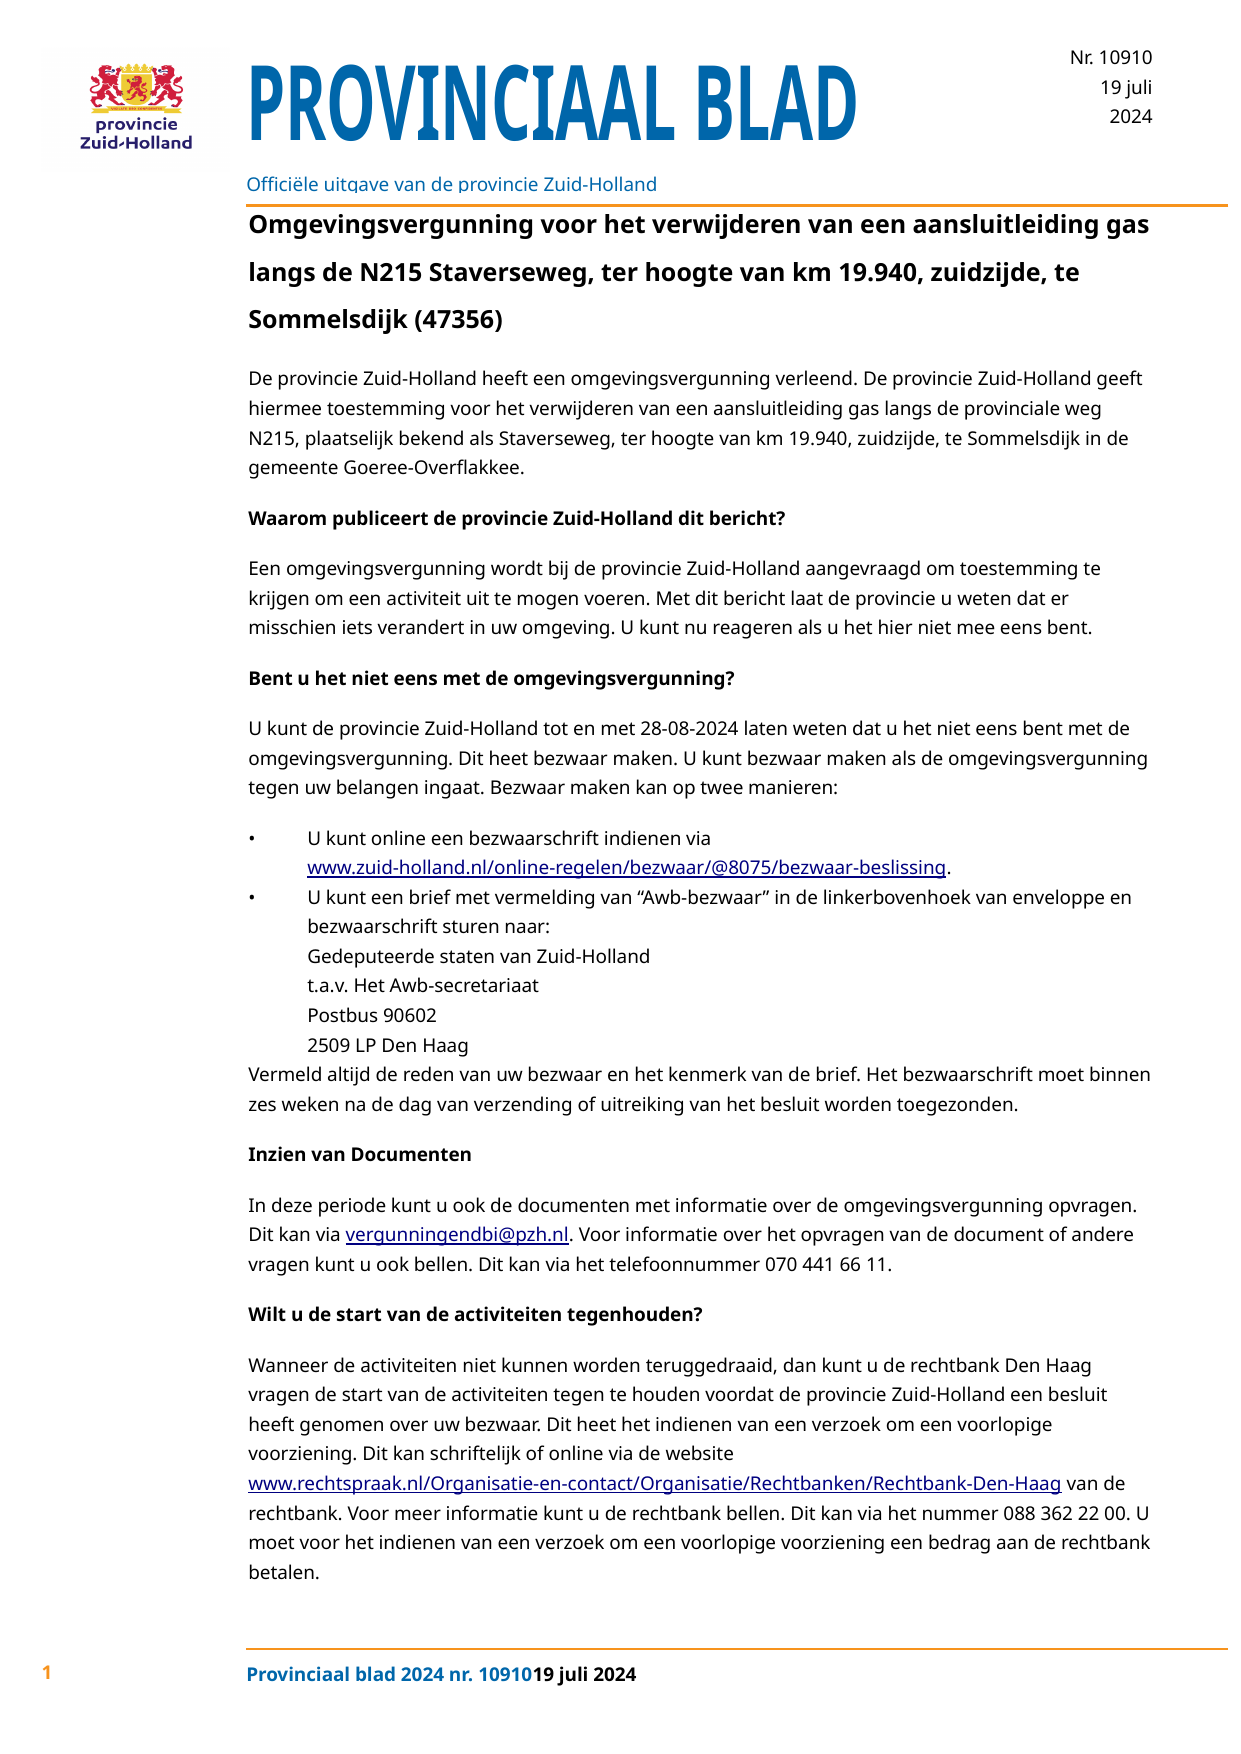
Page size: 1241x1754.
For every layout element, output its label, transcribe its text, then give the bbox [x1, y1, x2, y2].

text Wilt u de start van de activiteiten tegenhouden? [248, 1301, 1152, 1327]
text De provincie Zuid-Holland heeft een omgevingsvergunning verleend. De provincie Zuid-Holland geeft hiermee toestemming voor het verwijderen van een aansluitleiding gas langs de provinciale weg N215, plaatselijk bekend als Staverseweg, ter hoogte van km 19.940, zuidzijde, te Sommelsdijk in de gemeente Goeree-Overflakkee. [248, 366, 1152, 480]
text Inzien van Documenten [248, 1141, 1152, 1167]
text Een omgevingsvergunning wordt bij de provincie Zuid-Holland aangevraagd om toestemming te krijgen om een activiteit uit te mogen voeren. Met dit bericht laat de provincie u weten dat er misschien iets verandert in uw omgeving. U kunt nu reageren als u het hier niet mee eens bent. [248, 555, 1152, 640]
list 2509 LP Den Haag [248, 1032, 1152, 1057]
text Omgevingsvergunning voor het verwijderen van een aansluitleiding gas langs de N215 Staverseweg, ter hoogte van km 19.940, zuidzijde, te Sommelsdijk (47356) [248, 207, 1152, 336]
picture [41, 47, 231, 172]
list t.a.v. Het Awb-secretariaat [248, 973, 1152, 998]
text Waarom publiceert de provincie Zuid-Holland dit bericht? [248, 505, 1152, 530]
text In deze periode kunt u ook de documenten met informatie over de omgevingsvergunning opvragen. Dit kan via vergunningendbi@pzh.nl. Voor informatie over het opvragen van de document of andere vragen kunt u ook bellen. Dit kan via het telefoonnummer 070 441 66 11. [248, 1192, 1152, 1277]
list Gedeputeerde staten van Zuid-Holland [248, 943, 1152, 969]
text Vermeld altijd de reden van uw bezwaar en het kenmerk van de brief. Het bezwaarschrift moet binnen zes weken na de dag van verzending of uitreiking van het besluit worden toegezonden. [248, 1061, 1152, 1117]
list U kunt online een bezwaarschrift indienen via www.zuid-holland.nl/online-regelen/bezwaar/@8075/bezwaar-beslissing. [248, 825, 1152, 880]
text Bent u het niet eens met de omgevingsvergunning? [248, 665, 1152, 690]
list U kunt een brief met vermelding van “Awb-bezwaar” in de linkerbovenhoek van enveloppe en bezwaarschrift sturen naar: [248, 884, 1152, 939]
text U kunt de provincie Zuid-Holland tot en met 28-08-2024 laten weten dat u het niet eens bent met de omgevingsvergunning. Dit heet bezwaar maken. U kunt bezwaar maken als de omgevingsvergunning tegen uw belangen ingaat. Bezwaar maken kan op twee manieren: [248, 715, 1152, 800]
text Wanneer de activiteiten niet kunnen worden teruggedraaid, dan kunt u de rechtbank Den Haag vragen de start van de activiteiten tegen te houden voordat de provincie Zuid-Holland een besluit heeft genomen over uw bezwaar. Dit heet het indienen van een verzoek om een voorlopige voorziening. Dit kan schriftelijk of online via de website www.rechtspraak.nl/Organisatie-en-contact/Organisatie/Rechtbanken/Rechtbank-Den-Haag van de rechtbank. Voor meer informatie kunt u de rechtbank bellen. Dit kan via het nummer 088 362 22 00. U moet voor het indienen van een verzoek om een voorlopige voorziening een bedrag aan de rechtbank betalen. [248, 1352, 1152, 1584]
list Postbus 90602 [248, 1002, 1152, 1028]
